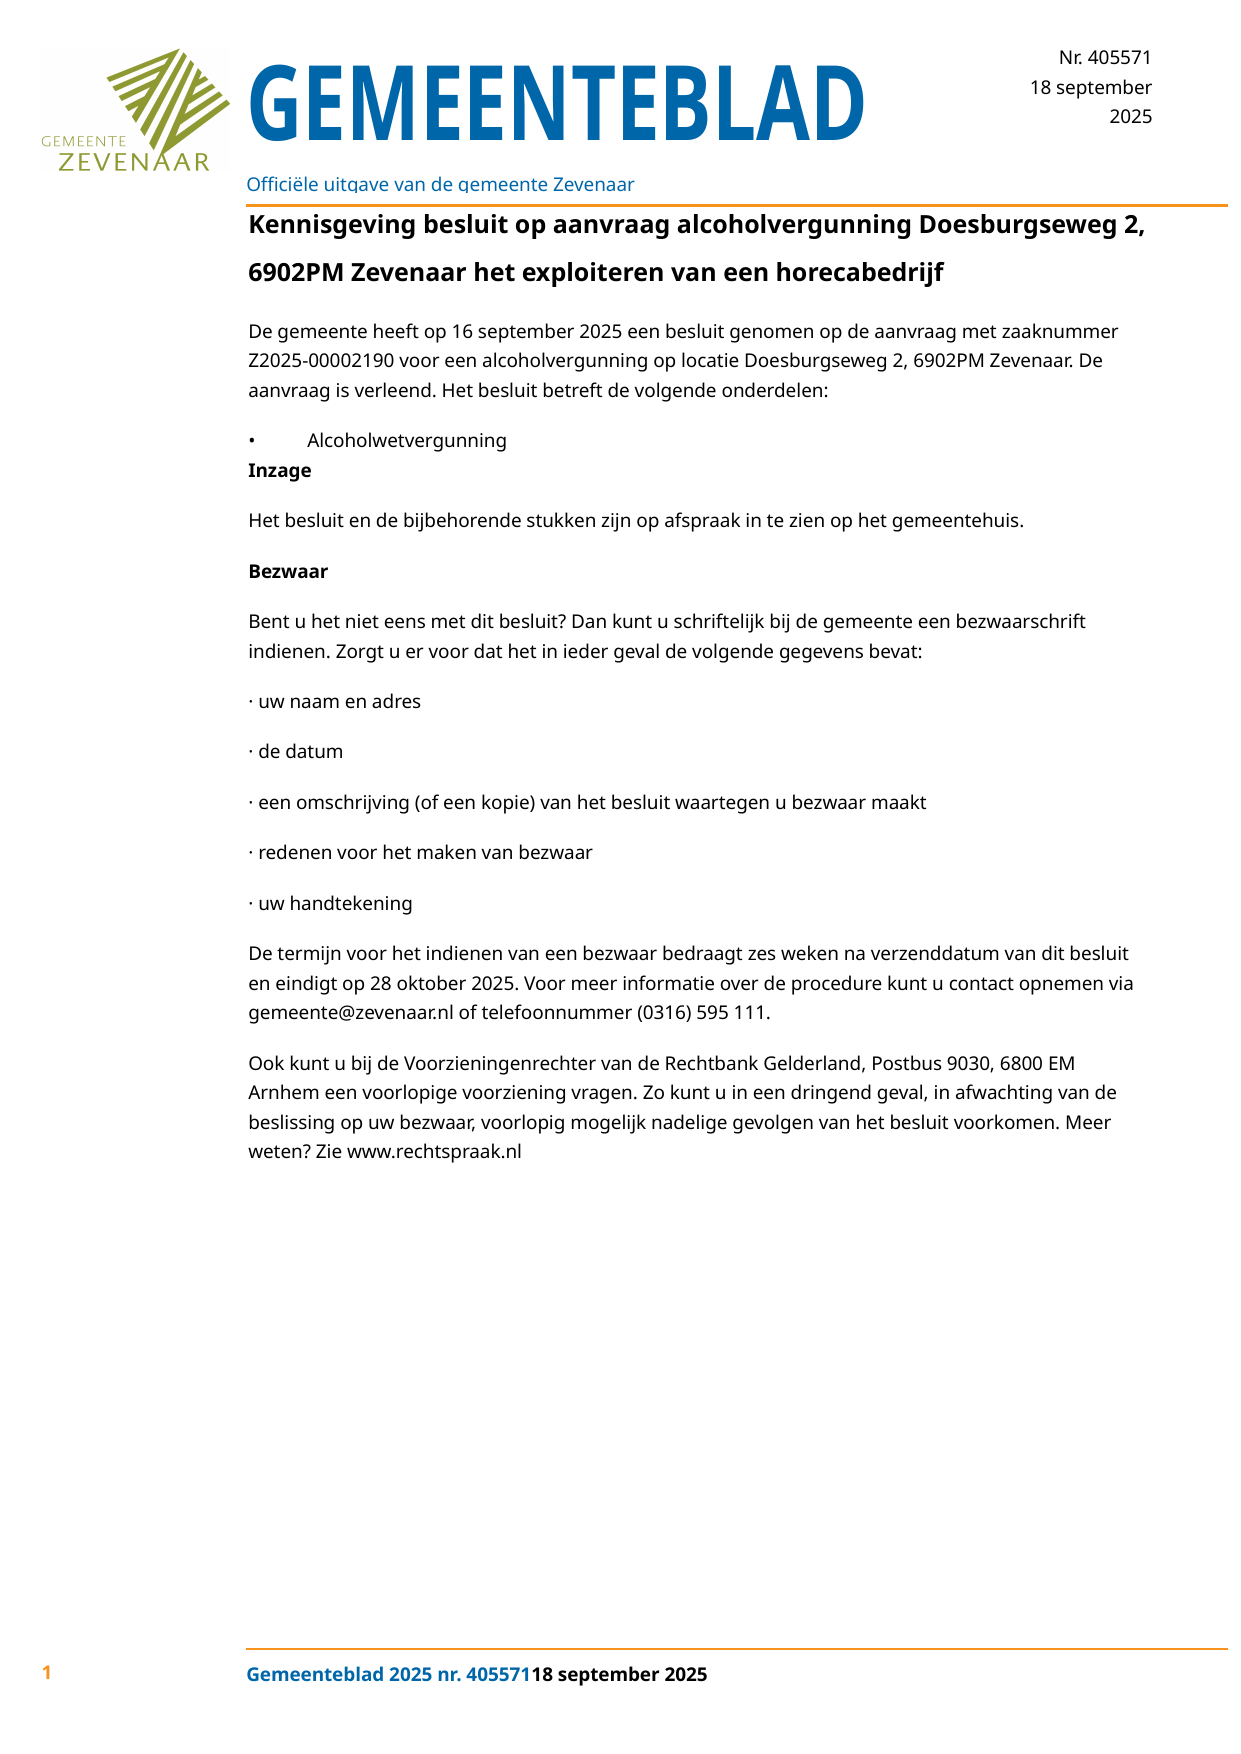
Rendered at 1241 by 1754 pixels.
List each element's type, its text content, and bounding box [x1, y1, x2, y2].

text De gemeente heeft op 16 september 2025 een besluit genomen op de aanvraag met zaaknummer Z2025-00002190 voor een alcoholvergunning op locatie Doesburgseweg 2, 6902PM Zevenaar. De aanvraag is verleend. Het besluit betreft de volgende onderdelen: [248, 318, 1152, 403]
text Bent u het niet eens met dit besluit? Dan kunt u schriftelijk bij de gemeente een bezwaarschrift indienen. Zorgt u er voor dat het in ieder geval de volgende gegevens bevat: [248, 608, 1152, 664]
text · uw handtekening [248, 890, 1152, 916]
list Alcoholwetvergunning [248, 427, 1152, 453]
text · de datum [248, 739, 1152, 764]
text Ook kunt u bij de Voorzieningenrechter van de Rechtbank Gelderland, Postbus 9030, 6800 EM Arnhem een voorlopige voorziening vragen. Zo kunt u in een dringend geval, in afwachting van de beslissing op uw bezwaar, voorlopig mogelijk nadelige gevolgen van het besluit voorkomen. Meer weten? Zie www.rechtspraak.nl [248, 1050, 1152, 1164]
text Kennisgeving besluit op aanvraag alcoholvergunning Doesburgseweg 2, 6902PM Zevenaar het exploiteren van een horecabedrijf [248, 207, 1152, 288]
text · uw naam en adres [248, 688, 1152, 714]
text De termijn voor het indienen van een bezwaar bedraagt zes weken na verzenddatum van dit besluit en eindigt op 28 oktober 2025. Voor meer informatie over de procedure kunt u contact opnemen via gemeente@zevenaar.nl of telefoonnummer (0316) 595 111. [248, 940, 1152, 1025]
picture [41, 47, 231, 172]
text Het besluit en de bijbehorende stukken zijn op afspraak in te zien op het gemeentehuis. [248, 507, 1152, 533]
text · een omschrijving (of een kopie) van het besluit waartegen u bezwaar maakt [248, 789, 1152, 815]
text Bezwaar [248, 558, 1152, 584]
text Inzage [248, 457, 1152, 483]
text · redenen voor het maken van bezwaar [248, 839, 1152, 865]
